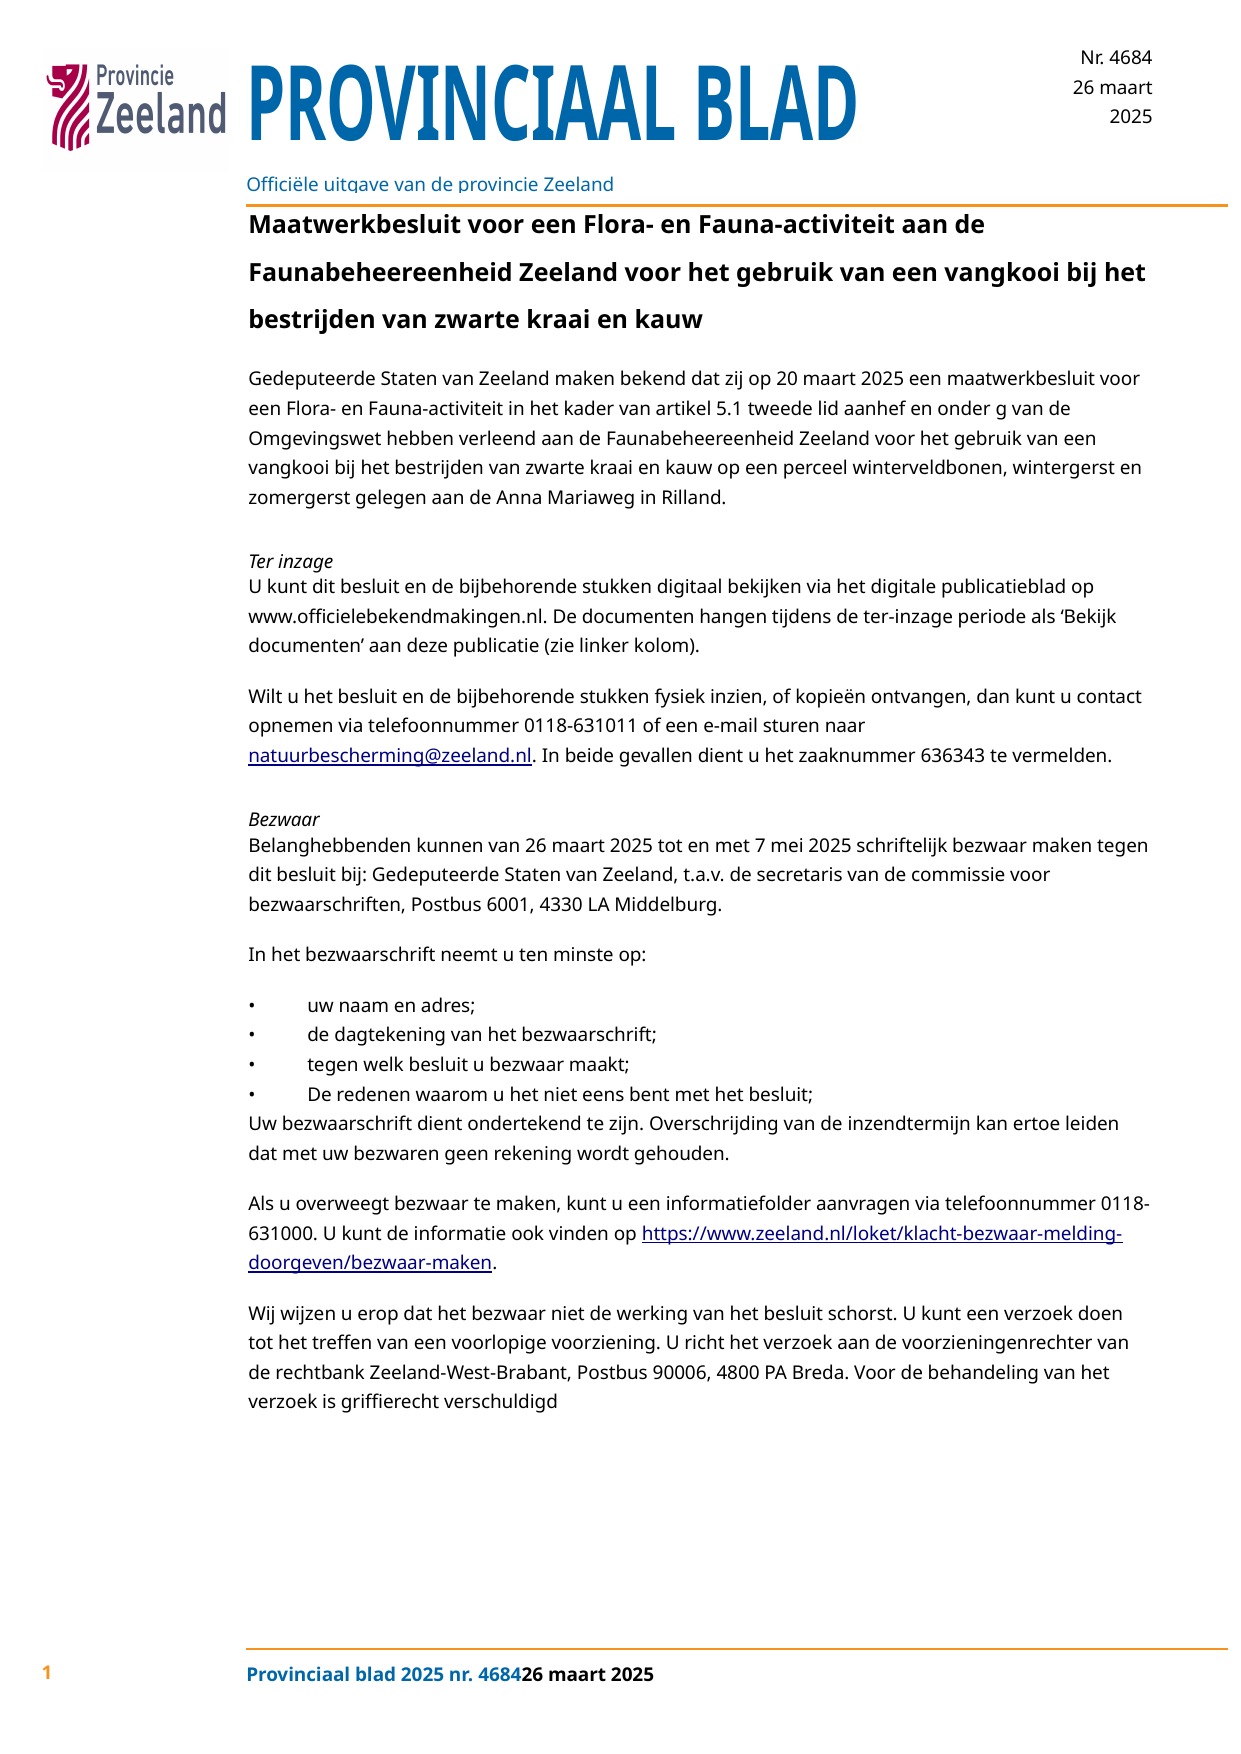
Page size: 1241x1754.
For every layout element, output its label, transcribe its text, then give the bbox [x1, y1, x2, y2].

text Belanghebbenden kunnen van 26 maart 2025 tot en met 7 mei 2025 schriftelijk bezwaar maken tegen dit besluit bij: Gedeputeerde Staten van Zeeland, t.a.v. de secretaris van de commissie voor bezwaarschriften, Postbus 6001, 4330 LA Middelburg. [248, 832, 1152, 917]
text Als u overweegt bezwaar te maken, kunt u een informatiefolder aanvragen via telefoonnummer 0118-631000. U kunt de informatie ook vinden op https://www.zeeland.nl/loket/klacht-bezwaar-melding-doorgeven/bezwaar-maken. [248, 1190, 1152, 1275]
text Maatwerkbesluit voor een Flora- en Fauna-activiteit aan de Faunabeheereenheid Zeeland voor het gebruik van een vangkooi bij het bestrijden van zwarte kraai en kauw [248, 207, 1152, 336]
text Uw bezwaarschrift dient ondertekend te zijn. Overschrijding van de inzendtermijn kan ertoe leiden dat met uw bezwaren geen rekening wordt gehouden. [248, 1110, 1152, 1166]
text Ter inzage [248, 548, 1152, 573]
list de dagtekening van het bezwaarschrift; [248, 1022, 1152, 1047]
text U kunt dit besluit en de bijbehorende stukken digitaal bekijken via het digitale publicatieblad op www.officielebekendmakingen.nl. De documenten hangen tijdens de ter-inzage periode als ‘Bekijk documenten’ aan deze publicatie (zie linker kolom). [248, 573, 1152, 658]
list tegen welk besluit u bezwaar maakt; [248, 1051, 1152, 1077]
list uw naam en adres; [248, 992, 1152, 1018]
list De redenen waarom u het niet eens bent met het besluit; [248, 1081, 1152, 1106]
text Bezwaar [248, 806, 1152, 832]
text Gedeputeerde Staten van Zeeland maken bekend dat zij op 20 maart 2025 een maatwerkbesluit voor een Flora- en Fauna-activiteit in het kader van artikel 5.1 tweede lid aanhef en onder g van de Omgevingswet hebben verleend aan de Faunabeheereenheid Zeeland voor het gebruik van een vangkooi bij het bestrijden van zwarte kraai en kauw op een perceel winterveldbonen, wintergerst en zomergerst gelegen aan de Anna Mariaweg in Rilland. [248, 366, 1152, 509]
text Wilt u het besluit en de bijbehorende stukken fysiek inzien, of kopieën ontvangen, dan kunt u contact opnemen via telefoonnummer 0118-631011 of een e-mail sturen naar natuurbescherming@zeeland.nl. In beide gevallen dient u het zaaknummer 636343 te vermelden. [248, 683, 1152, 768]
text In het bezwaarschrift neemt u ten minste op: [248, 942, 1152, 967]
text Wij wijzen u erop dat het bezwaar niet de werking van het besluit schorst. U kunt een verzoek doen tot het treffen van een voorlopige voorziening. U richt het verzoek aan de voorzieningenrechter van de rechtbank Zeeland-West-Brabant, Postbus 90006, 4800 PA Breda. Voor de behandeling van het verzoek is griffierecht verschuldigd [248, 1300, 1152, 1414]
picture [41, 47, 231, 172]
